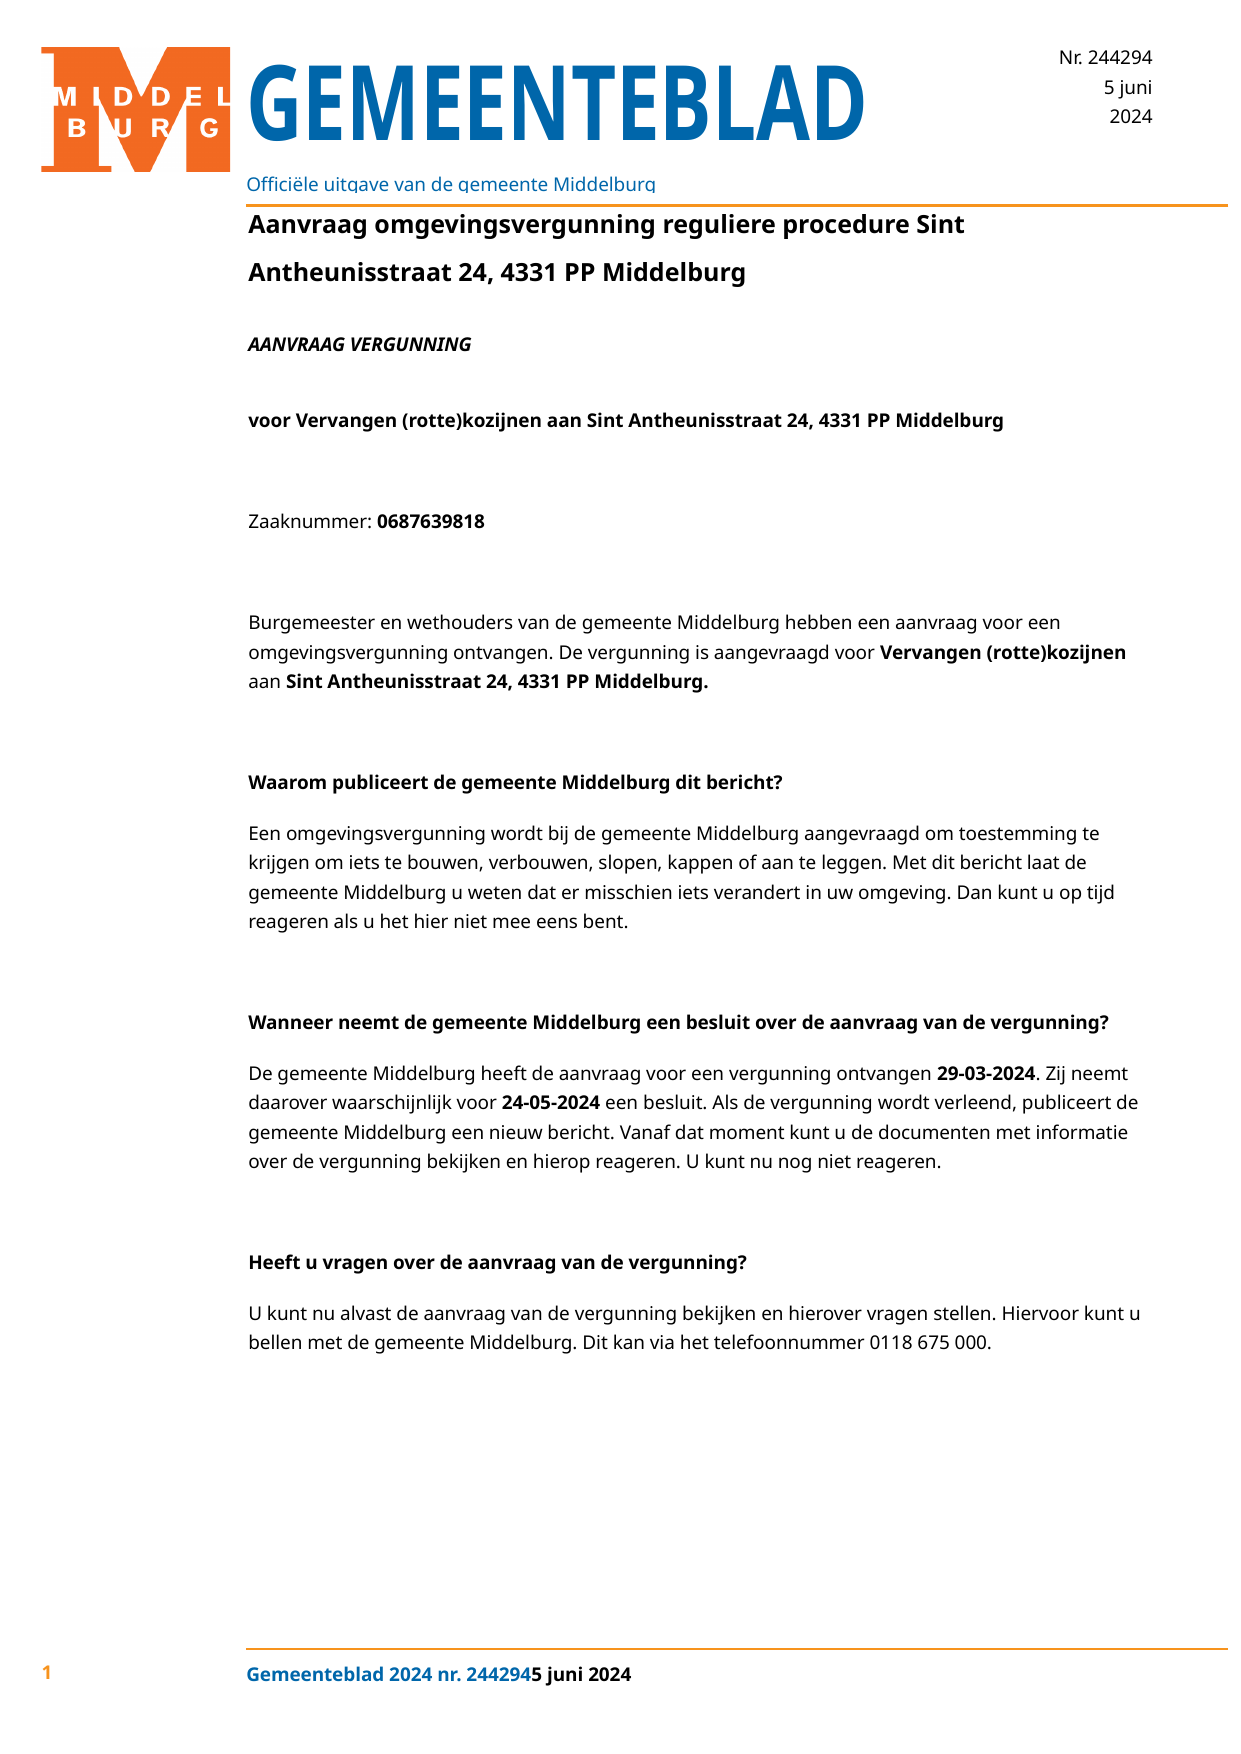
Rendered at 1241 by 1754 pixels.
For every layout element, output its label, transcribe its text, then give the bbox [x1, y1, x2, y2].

text Heeft u vragen over de aanvraag van de vergunning? [248, 1249, 1152, 1275]
text Waarom publiceert de gemeente Middelburg dit bericht? [248, 769, 1152, 795]
text Zaaknummer: 0687639818 [248, 508, 1152, 534]
text Een omgevingsvergunning wordt bij de gemeente Middelburg aangevraagd om toestemming te krijgen om iets te bouwen, verbouwen, slopen, kappen of aan te leggen. Met dit bericht laat de gemeente Middelburg u weten dat er misschien iets verandert in uw omgeving. Dan kunt u op tijd reageren als u het hier niet mee eens bent. [248, 820, 1152, 934]
picture [41, 47, 231, 172]
text Burgemeester en wethouders van de gemeente Middelburg hebben een aanvraag voor een omgevingsvergunning ontvangen. De vergunning is aangevraagd voor Vervangen (rotte)kozijnen aan Sint Antheunisstraat 24, 4331 PP Middelburg. [248, 609, 1152, 694]
text AANVRAAG VERGUNNING [248, 331, 1152, 357]
text voor Vervangen (rotte)kozijnen aan Sint Antheunisstraat 24, 4331 PP Middelburg [248, 408, 1152, 433]
text Aanvraag omgevingsvergunning reguliere procedure Sint Antheunisstraat 24, 4331 PP Middelburg [248, 207, 1152, 288]
text U kunt nu alvast de aanvraag van de vergunning bekijken en hierover vragen stellen. Hiervoor kunt u bellen met de gemeente Middelburg. Dit kan via het telefoonnummer 0118 675 000. [248, 1300, 1152, 1355]
text De gemeente Middelburg heeft de aanvraag voor een vergunning ontvangen 29-03-2024. Zij neemt daarover waarschijnlijk voor 24-05-2024 een besluit. Als de vergunning wordt verleend, publiceert de gemeente Middelburg een nieuw bericht. Vanaf dat moment kunt u de documenten met informatie over de vergunning bekijken en hierop reageren. U kunt nu nog niet reageren. [248, 1060, 1152, 1174]
text Wanneer neemt de gemeente Middelburg een besluit over de aanvraag van de vergunning? [248, 1009, 1152, 1035]
